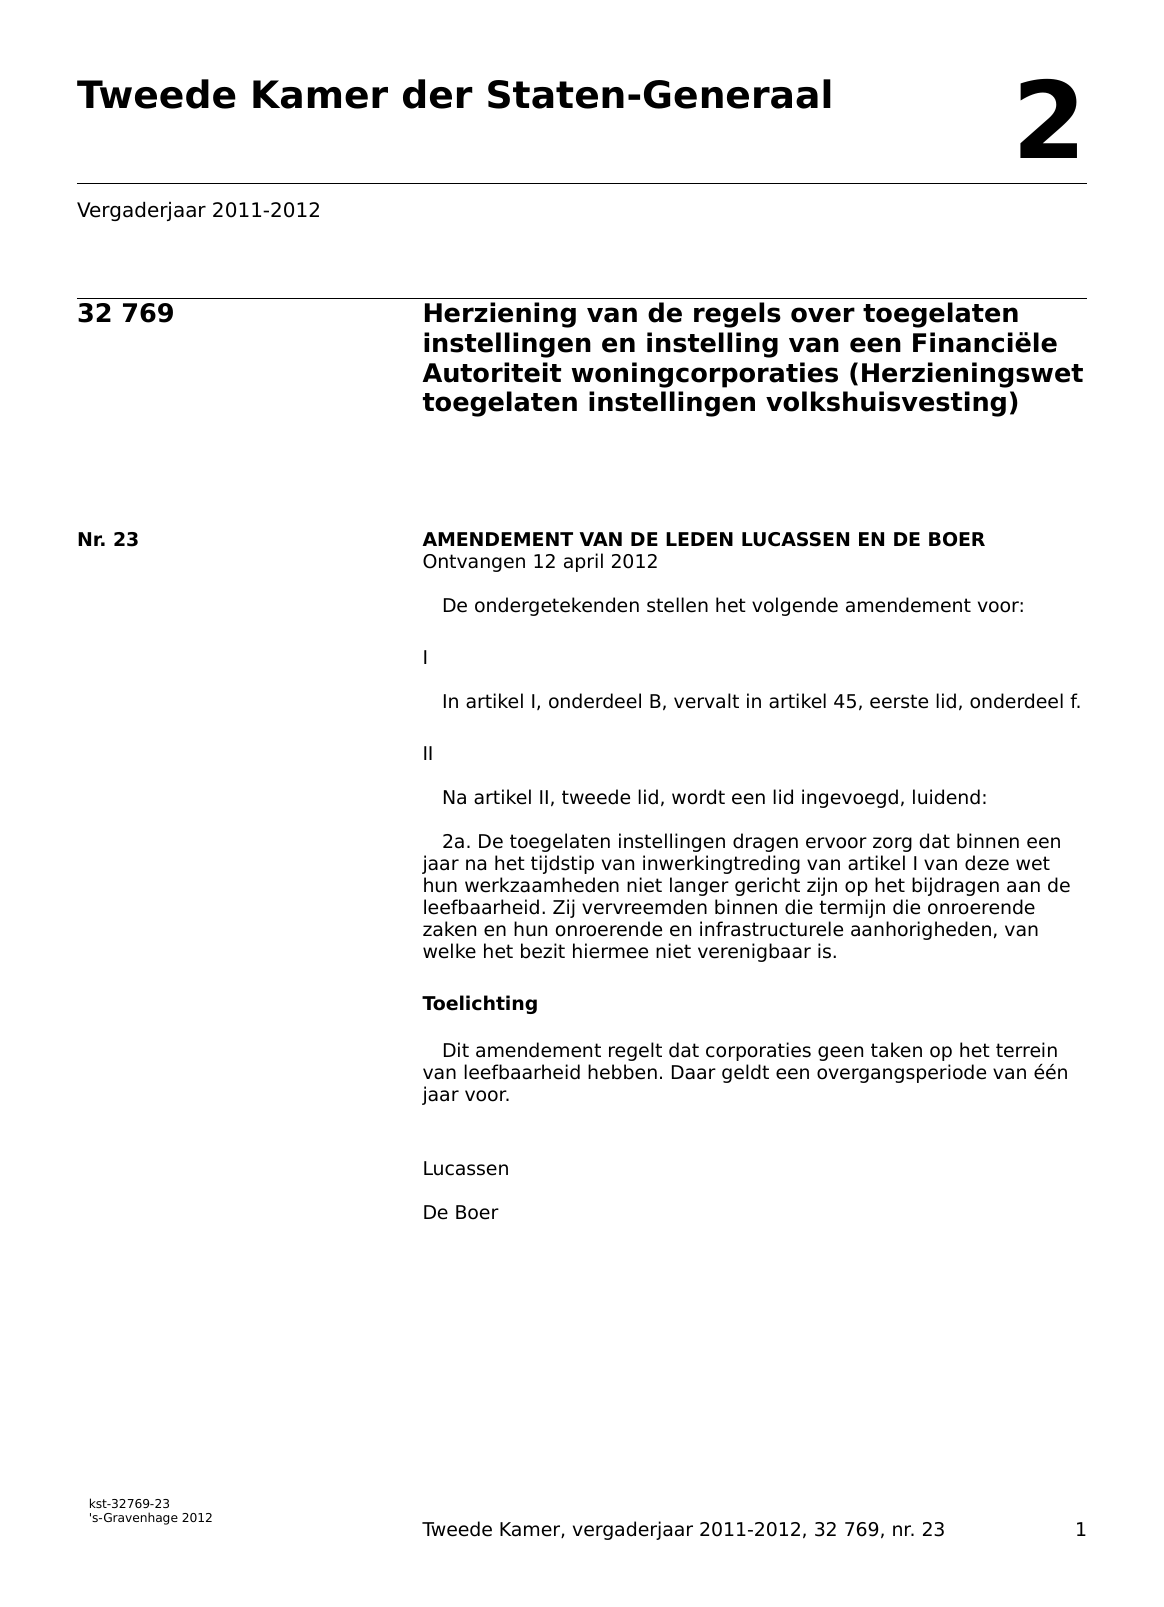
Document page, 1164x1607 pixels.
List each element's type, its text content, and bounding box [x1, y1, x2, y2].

text Dit amendement regelt dat corporaties geen taken op het terrein van leefbaarheid hebben. Daar geldt een overgangsperiode van één jaar voor. [422, 1040, 1087, 1106]
subtitle Nr. 23 AMENDEMENT VAN DE LEDEN LUCASSEN EN DE BOER [77, 529, 1087, 551]
text 's-Gravenhage 2012 [88, 1511, 323, 1525]
table_cell Vergaderjaar 2011-2012 [77, 184, 1087, 298]
text Ontvangen 12 april 2012 [422, 551, 1087, 573]
table_header 2 [886, 59, 1087, 183]
text Lucassen De Boer [422, 1136, 1087, 1224]
table_header Tweede Kamer der Staten-Generaal [77, 59, 886, 183]
subtitle Toelichting [422, 993, 1087, 1015]
subtitle II [422, 743, 1087, 765]
text De ondergetekenden stellen het volgende amendement voor: [422, 595, 1087, 617]
text kst-32769-23 [88, 1497, 323, 1511]
text Na artikel II, tweede lid, wordt een lid ingevoegd, luidend: [422, 787, 1087, 809]
text In artikel I, onderdeel B, vervalt in artikel 45, eerste lid, onderdeel f. [422, 691, 1087, 713]
subtitle I [422, 647, 1087, 669]
text 2a. De toegelaten instellingen dragen ervoor zorg dat binnen een jaar na het tijdstip van inwerkingtreding van artikel I van deze wet hun werkzaamheden niet langer gericht zijn op het bijdragen aan de leefbaarheid. Zij vervreemden binnen die termijn die onroerende zaken en hun onroerende en infrastructurele aanhorigheden, van welke het bezit hiermee niet verenigbaar is. [422, 831, 1087, 963]
subtitle 32 769 Herziening van de regels over toegelaten instellingen en instelling van een Financiële Autoriteit woningcorporaties (Herzieningswet toegelaten instellingen volkshuisvesting) [77, 299, 1087, 418]
